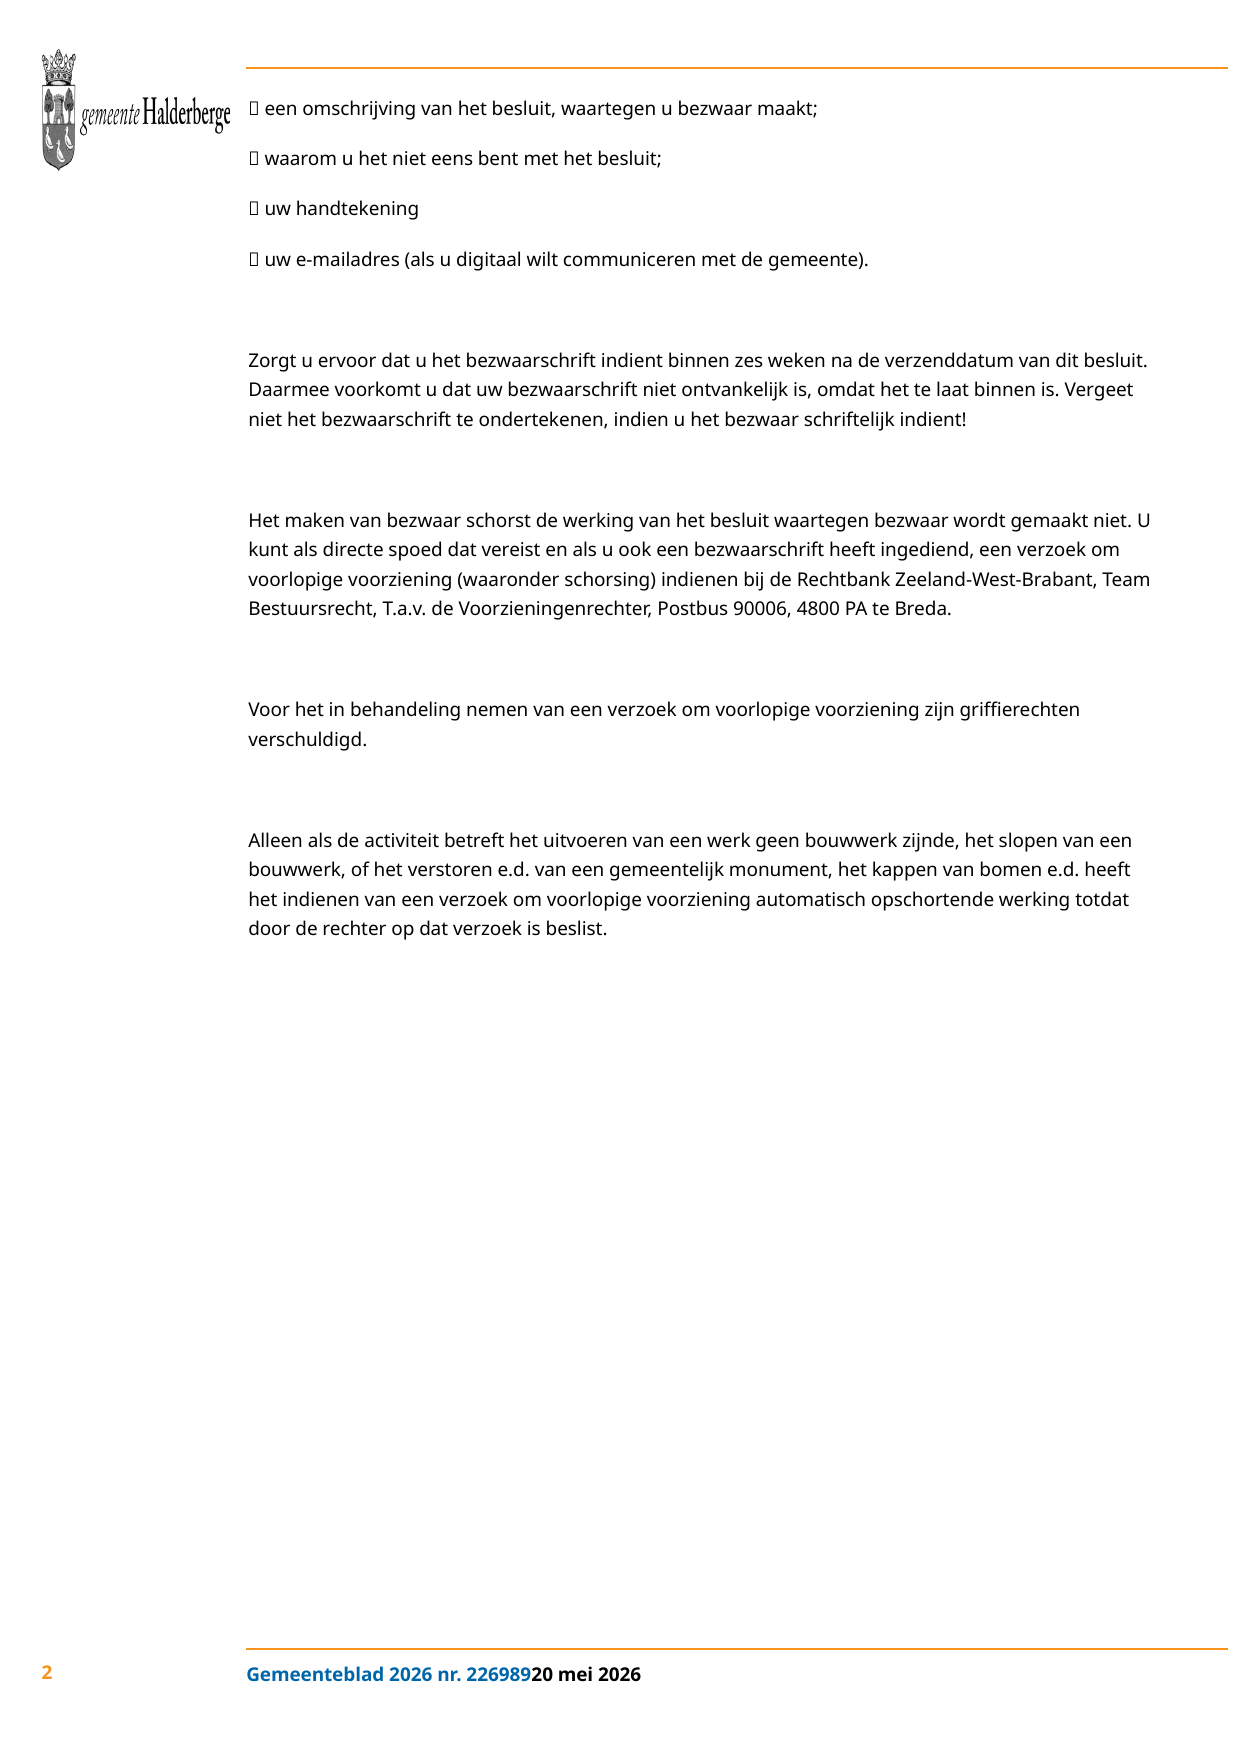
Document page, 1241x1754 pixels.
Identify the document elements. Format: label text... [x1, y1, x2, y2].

text Het maken van bezwaar schorst de werking van het besluit waartegen bezwaar wordt gemaakt niet. U kunt als directe spoed dat vereist en als u ook een bezwaarschrift heeft ingediend, een verzoek om voorlopige voorziening (waaronder schorsing) indienen bij de Rechtbank Zeeland-West-Brabant, Team Bestuursrecht, T.a.v. de Voorzieningenrechter, Postbus 90006, 4800 PA te Breda. [248, 507, 1152, 621]
text  uw handtekening [248, 196, 1152, 221]
text  uw e-mailadres (als u digitaal wilt communiceren met de gemeente). [248, 246, 1152, 272]
text Voor het in behandeling nemen van een verzoek om voorlopige voorziening zijn griffierechten verschuldigd. [248, 696, 1152, 752]
picture [41, 47, 231, 172]
text  waarom u het niet eens bent met het besluit; [248, 145, 1152, 171]
text  een omschrijving van het besluit, waartegen u bezwaar maakt; [248, 95, 1152, 121]
text Zorgt u ervoor dat u het bezwaarschrift indient binnen zes weken na de verzenddatum van dit besluit. Daarmee voorkomt u dat uw bezwaarschrift niet ontvankelijk is, omdat het te laat binnen is. Vergeet niet het bezwaarschrift te ondertekenen, indien u het bezwaar schriftelijk indient! [248, 347, 1152, 432]
text Alleen als de activiteit betreft het uitvoeren van een werk geen bouwwerk zijnde, het slopen van een bouwwerk, of het verstoren e.d. van een gemeentelijk monument, het kappen van bomen e.d. heeft het indienen van een verzoek om voorlopige voorziening automatisch opschortende werking totdat door de rechter op dat verzoek is beslist. [248, 827, 1152, 941]
